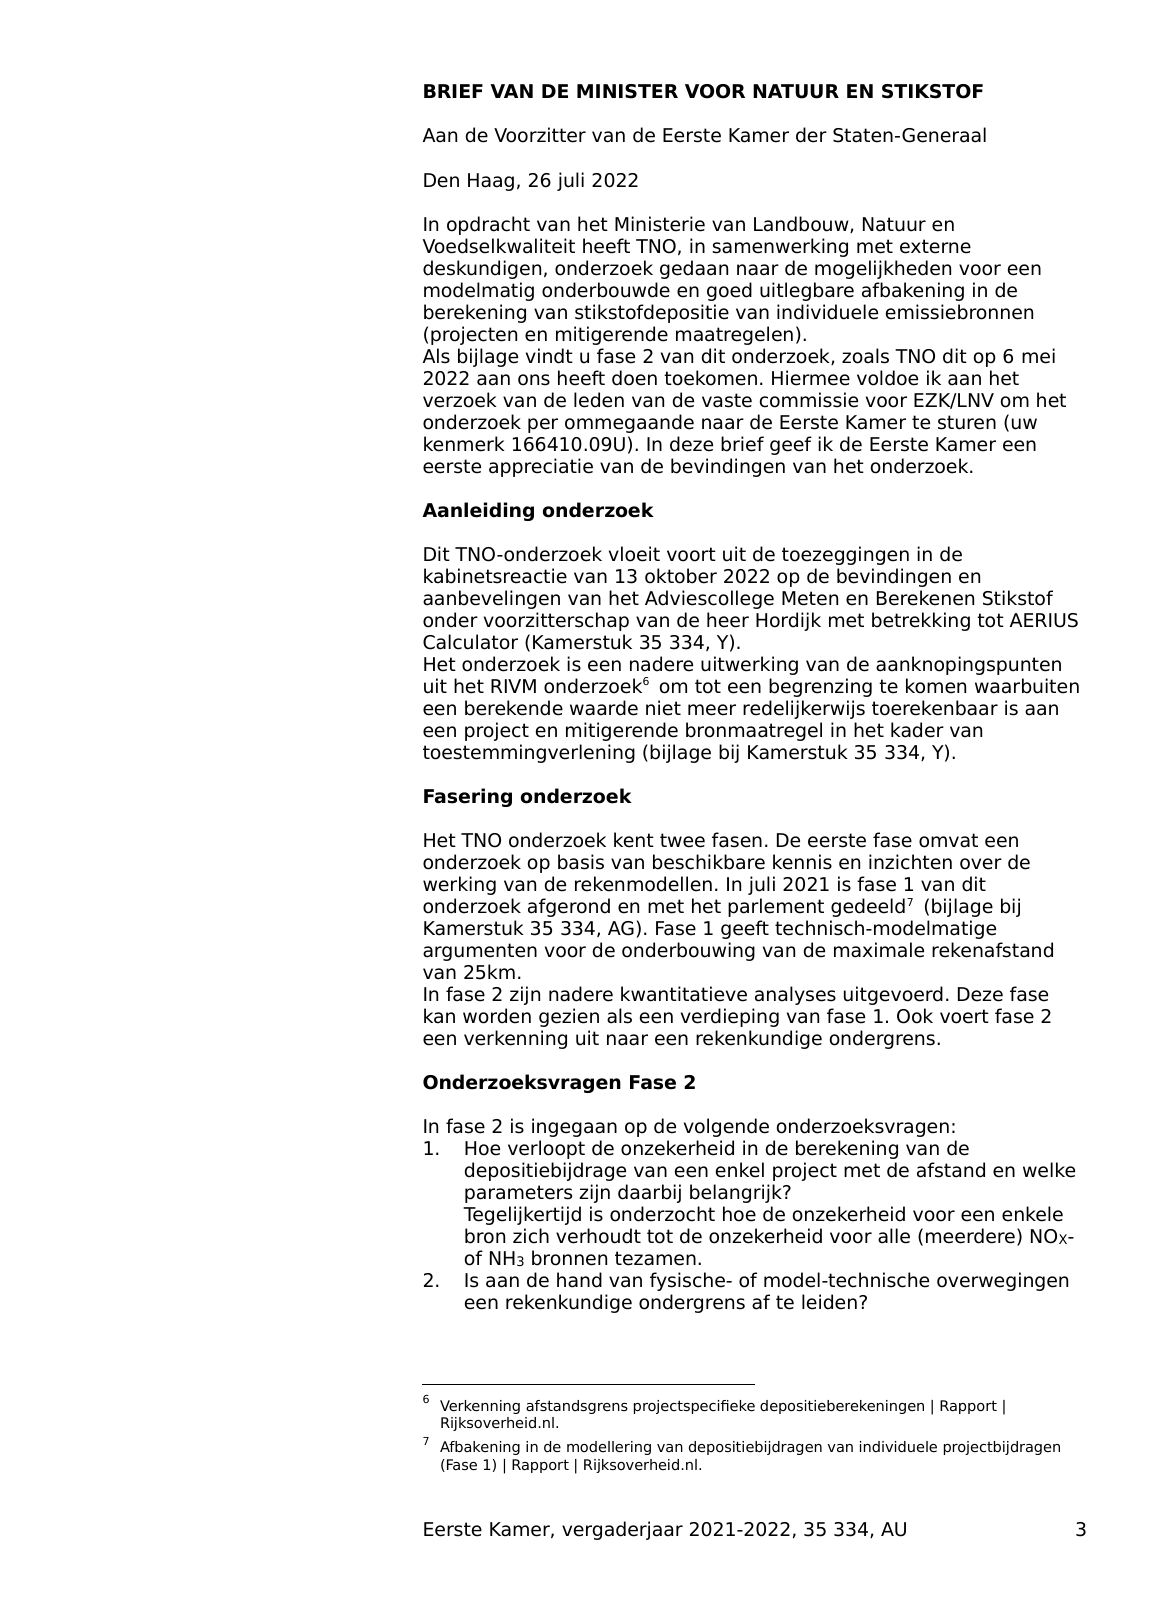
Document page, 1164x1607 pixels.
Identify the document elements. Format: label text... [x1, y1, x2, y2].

subtitle Fasering onderzoek [422, 786, 1087, 808]
text 2. Is aan de hand van fysische- of model-technische overwegingen een rekenkundige ondergrens af te leiden? [422, 1270, 1087, 1314]
text Afbakening in de modellering van depositiebijdragen van individuele projectbijdragen (Fase 1) | Rapport | Rijksoverheid.nl. [422, 1435, 1087, 1474]
text In fase 2 is ingegaan op de volgende onderzoeksvragen: [422, 1116, 1087, 1138]
text Het TNO onderzoek kent twee fasen. De eerste fase omvat een onderzoek op basis van beschikbare kennis en inzichten over de werking van de rekenmodellen. In juli 2021 is fase 1 van dit onderzoek afgerond en met het parlement gedeeld (bijlage bij Kamerstuk 35 334, AG). Fase 1 geeft technisch-modelmatige argumenten voor de onderbouwing van de maximale rekenafstand van 25km. [422, 830, 1087, 984]
text Tegelijkertijd is onderzocht hoe de onzekerheid voor een enkele bron zich verhoudt tot de onzekerheid voor alle (meerdere) NOX- of NH3 bronnen tezamen. [464, 1204, 1087, 1270]
subtitle BRIEF VAN DE MINISTER VOOR NATUUR EN STIKSTOF [422, 81, 1087, 103]
text 1. Hoe verloopt de onzekerheid in de berekening van de depositiebijdrage van een enkel project met de afstand en welke parameters zijn daarbij belangrijk? [422, 1138, 1087, 1204]
text Het onderzoek is een nadere uitwerking van de aanknopingspunten uit het RIVM onderzoek om tot een begrenzing te komen waarbuiten een berekende waarde niet meer redelijkerwijs toerekenbaar is aan een project en mitigerende bronmaatregel in het kader van toestemmingverlening (bijlage bij Kamerstuk 35 334, Y). [422, 654, 1087, 764]
text Verkenning afstandsgrens projectspecifieke depositieberekeningen | Rapport | Rijksoverheid.nl. [422, 1393, 1087, 1432]
text In fase 2 zijn nadere kwantitatieve analyses uitgevoerd. Deze fase kan worden gezien als een verdieping van fase 1. Ook voert fase 2 een verkenning uit naar een rekenkundige ondergrens. [422, 984, 1087, 1050]
text Als bijlage vindt u fase 2 van dit onderzoek, zoals TNO dit op 6 mei 2022 aan ons heeft doen toekomen. Hiermee voldoe ik aan het verzoek van de leden van de vaste commissie voor EZK/LNV om het onderzoek per ommegaande naar de Eerste Kamer te sturen (uw kenmerk 166410.09U). In deze brief geef ik de Eerste Kamer een eerste appreciatie van de bevindingen van het onderzoek. [422, 346, 1087, 477]
text In opdracht van het Ministerie van Landbouw, Natuur en Voedselkwaliteit heeft TNO, in samenwerking met externe deskundigen, onderzoek gedaan naar de mogelijkheden voor een modelmatig onderbouwde en goed uitlegbare afbakening in de berekening van stikstofdepositie van individuele emissiebronnen (projecten en mitigerende maatregelen). [422, 214, 1087, 346]
text Aan de Voorzitter van de Eerste Kamer der Staten-Generaal [422, 125, 1087, 147]
subtitle Onderzoeksvragen Fase 2 [422, 1072, 1087, 1094]
subtitle Aanleiding onderzoek [422, 500, 1087, 522]
text Dit TNO-onderzoek vloeit voort uit de toezeggingen in de kabinetsreactie van 13 oktober 2022 op de bevindingen en aanbevelingen van het Adviescollege Meten en Berekenen Stikstof onder voorzitterschap van de heer Hordijk met betrekking tot AERIUS Calculator (Kamerstuk 35 334, Y). [422, 544, 1087, 654]
text Den Haag, 26 juli 2022 [422, 169, 1087, 192]
